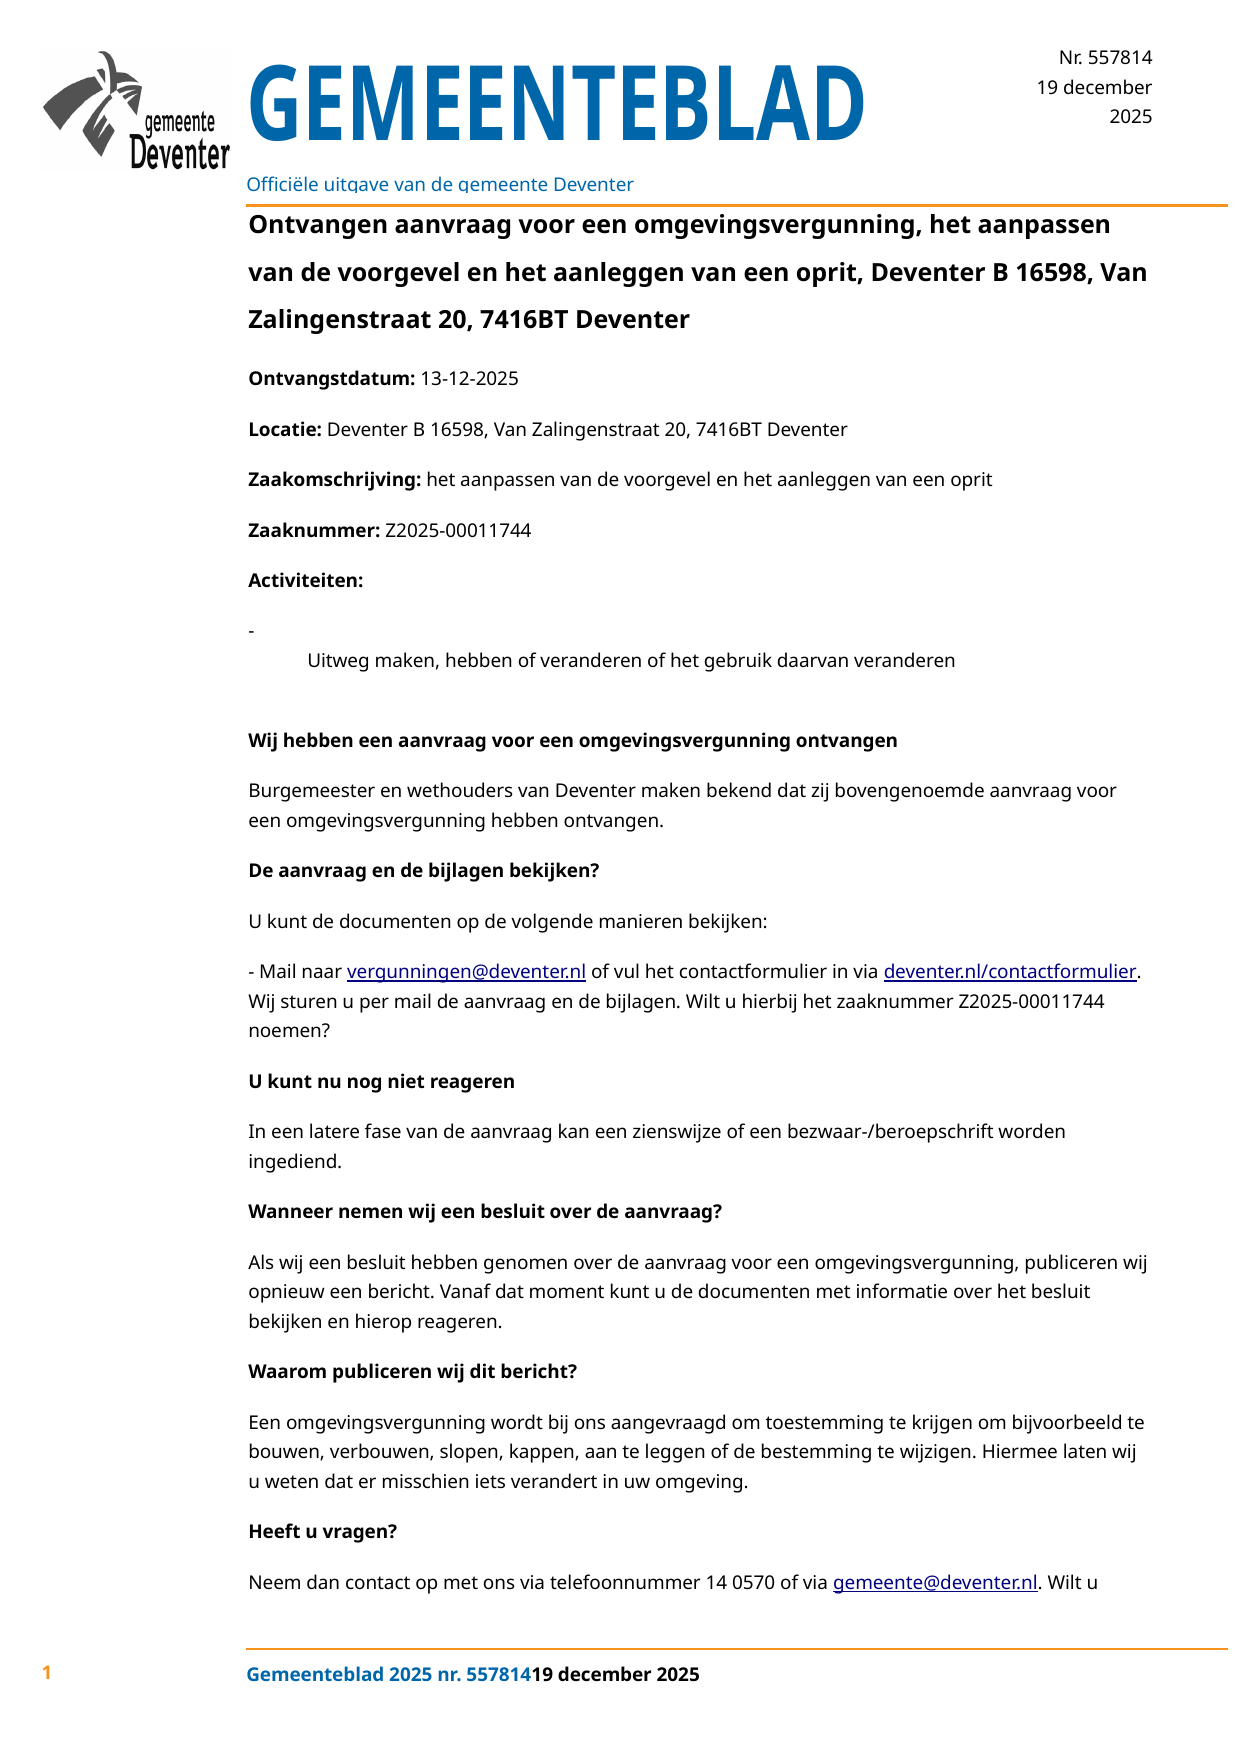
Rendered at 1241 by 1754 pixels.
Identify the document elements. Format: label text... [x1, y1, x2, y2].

text Wanneer nemen wij een besluit over de aanvraag? [248, 1198, 1152, 1224]
text - Mail naar vergunningen@deventer.nl of vul het contactformulier in via deventer.nl/contactformulier. Wij sturen u per mail de aanvraag en de bijlagen. Wilt u hierbij het zaaknummer Z2025-00011744 noemen? [248, 958, 1152, 1043]
text Zaaknummer: Z2025-00011744 [248, 517, 1152, 542]
text Als wij een besluit hebben genomen over de aanvraag voor een omgevingsvergunning, publiceren wij opnieuw een bericht. Vanaf dat moment kunt u de documenten met informatie over het besluit bekijken en hierop reageren. [248, 1249, 1152, 1334]
list Uitweg maken, hebben of veranderen of het gebruik daarvan veranderen [248, 647, 1152, 673]
text Ontvangstdatum: 13-12-2025 [248, 366, 1152, 391]
text U kunt nu nog niet reageren [248, 1068, 1152, 1094]
text Heeft u vragen? [248, 1518, 1152, 1544]
text Een omgevingsvergunning wordt bij ons aangevraagd om toestemming te krijgen om bijvoorbeeld te bouwen, verbouwen, slopen, kappen, aan te leggen of de bestemming te wijzigen. Hiermee laten wij u weten dat er misschien iets verandert in uw omgeving. [248, 1409, 1152, 1494]
text Locatie: Deventer B 16598, Van Zalingenstraat 20, 7416BT Deventer [248, 416, 1152, 442]
text Waarom publiceren wij dit bericht? [248, 1358, 1152, 1384]
text Activiteiten: [248, 567, 1152, 593]
text Zaakomschrijving: het aanpassen van de voorgevel en het aanleggen van een oprit [248, 466, 1152, 492]
text U kunt de documenten op de volgende manieren bekijken: [248, 908, 1152, 934]
text Wij hebben een aanvraag voor een omgevingsvergunning ontvangen [248, 727, 1152, 753]
text Burgemeester en wethouders van Deventer maken bekend dat zij bovengenoemde aanvraag voor een omgevingsvergunning hebben ontvangen. [248, 778, 1152, 833]
text De aanvraag en de bijlagen bekijken? [248, 858, 1152, 883]
text In een latere fase van de aanvraag kan een zienswijze of een bezwaar-/beroepschrift worden ingediend. [248, 1118, 1152, 1174]
text Ontvangen aanvraag voor een omgevingsvergunning, het aanpassen van de voorgevel en het aanleggen van een oprit, Deventer B 16598, Van Zalingenstraat 20, 7416BT Deventer [248, 207, 1152, 336]
text Neem dan contact op met ons via telefoonnummer 14 0570 of via gemeente@deventer.nl. Wilt u [248, 1569, 1152, 1594]
picture [41, 47, 231, 172]
